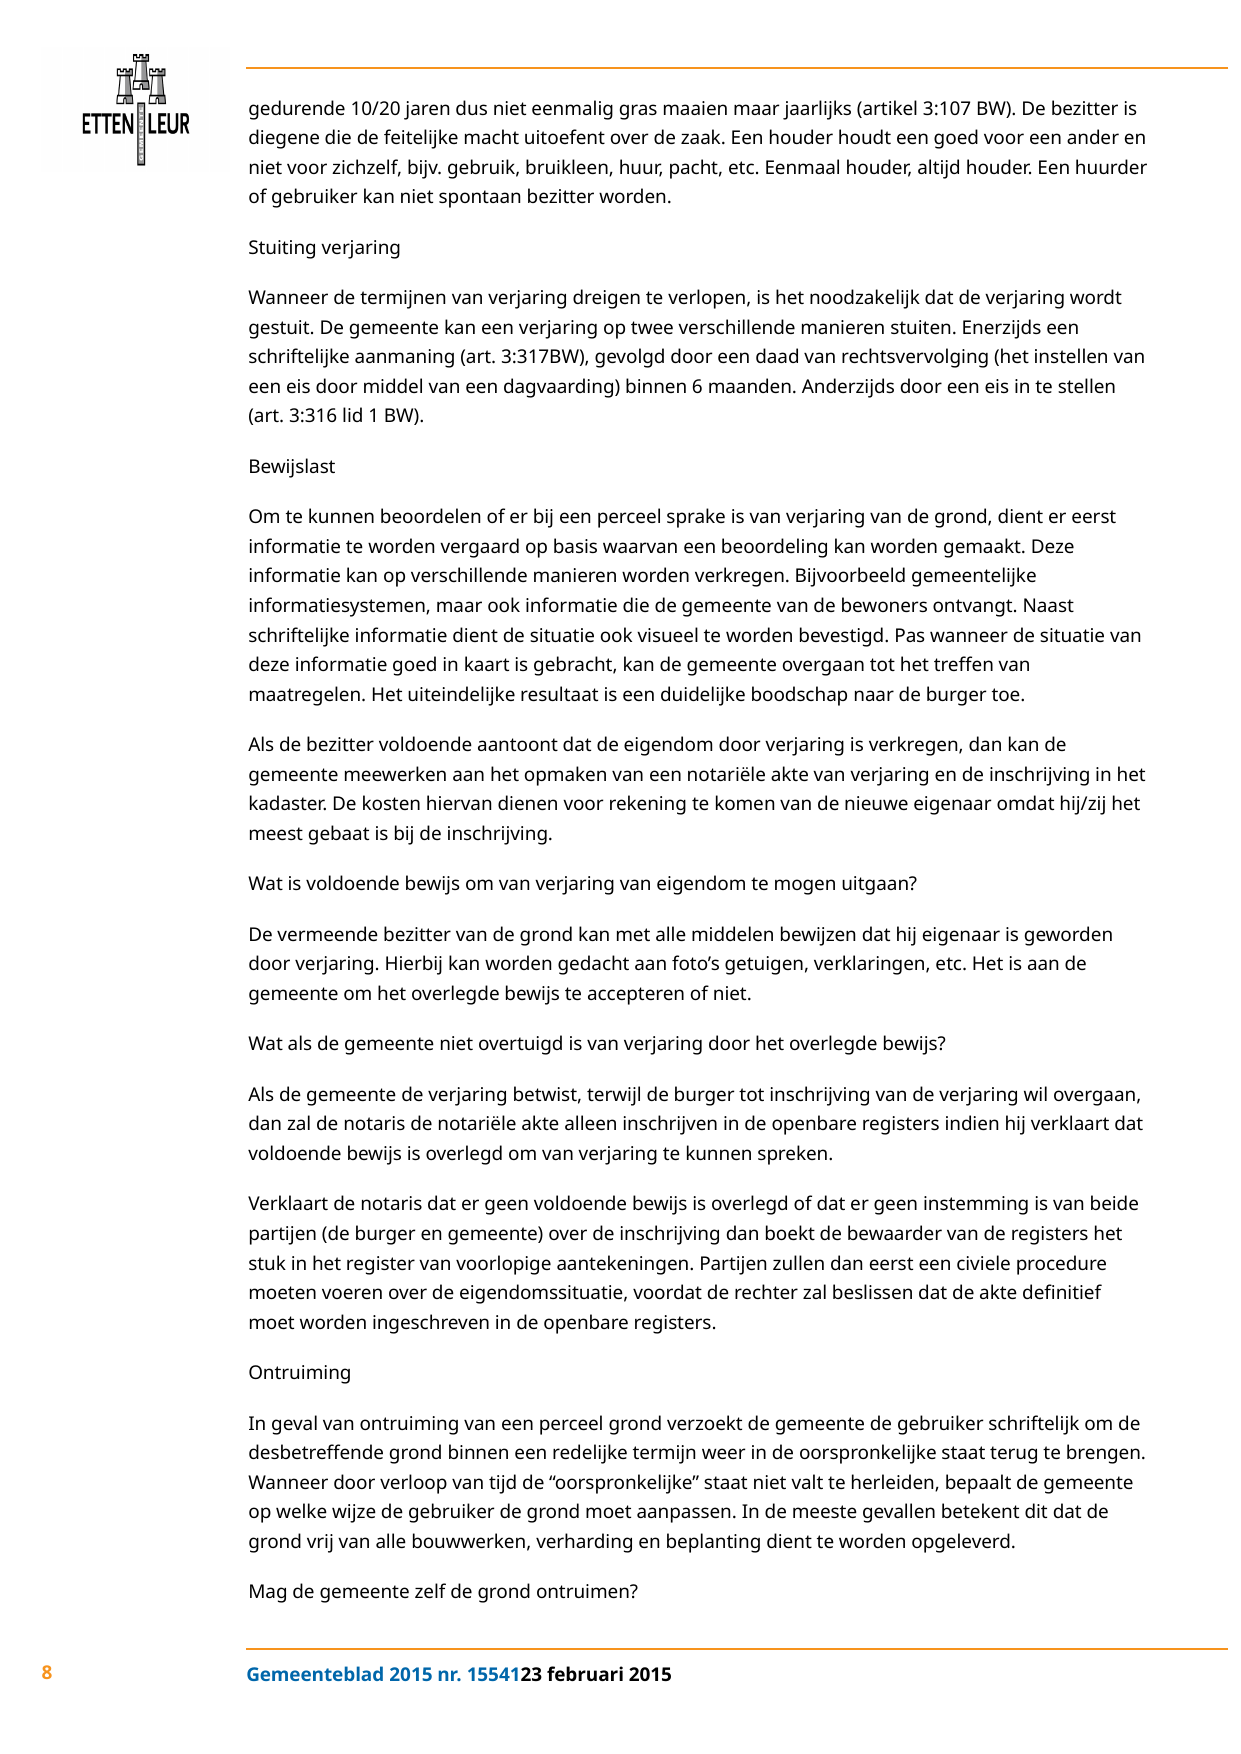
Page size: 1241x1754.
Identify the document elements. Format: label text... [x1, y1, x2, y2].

text De vermeende bezitter van de grond kan met alle middelen bewijzen dat hij eigenaar is geworden door verjaring. Hierbij kan worden gedacht aan foto’s getuigen, verklaringen, etc. Het is aan de gemeente om het overlegde bewijs te accepteren of niet. [248, 921, 1152, 1006]
text In geval van ontruiming van een perceel grond verzoekt de gemeente de gebruiker schriftelijk om de desbetreffende grond binnen een redelijke termijn weer in de oorspronkelijke staat terug te brengen. Wanneer door verloop van tijd de “oorspronkelijke” staat niet valt te herleiden, bepaalt de gemeente op welke wijze de gebruiker de grond moet aanpassen. In de meeste gevallen betekent dit dat de grond vrij van alle bouwwerken, verharding en beplanting dient te worden opgeleverd. [248, 1410, 1152, 1554]
text Verklaart de notaris dat er geen voldoende bewijs is overlegd of dat er geen instemming is van beide partijen (de burger en gemeente) over de inschrijving dan boekt de bewaarder van de registers het stuk in het register van voorlopige aantekeningen. Partijen zullen dan eerst een civiele procedure moeten voeren over de eigendomssituatie, voordat de rechter zal beslissen dat de akte definitief moet worden ingeschreven in de openbare registers. [248, 1191, 1152, 1335]
text Stuiting verjaring [248, 234, 1152, 260]
text gedurende 10/20 jaren dus niet eenmalig gras maaien maar jaarlijks (artikel 3:107 BW). De bezitter is diegene die de feitelijke macht uitoefent over de zaak. Een houder houdt een goed voor een ander en niet voor zichzelf, bijv. gebruik, bruikleen, huur, pacht, etc. Eenmaal houder, altijd houder. Een huurder of gebruiker kan niet spontaan bezitter worden. [248, 95, 1152, 209]
text Als de gemeente de verjaring betwist, terwijl de burger tot inschrijving van de verjaring wil overgaan, dan zal de notaris de notariële akte alleen inschrijven in de openbare registers indien hij verklaart dat voldoende bewijs is overlegd om van verjaring te kunnen spreken. [248, 1081, 1152, 1166]
text Om te kunnen beoordelen of er bij een perceel sprake is van verjaring van de grond, dient er eerst informatie te worden vergaard op basis waarvan een beoordeling kan worden gemaakt. Deze informatie kan op verschillende manieren worden verkregen. Bijvoorbeeld gemeentelijke informatiesystemen, maar ook informatie die de gemeente van de bewoners ontvangt. Naast schriftelijke informatie dient de situatie ook visueel te worden bevestigd. Pas wanneer de situatie van deze informatie goed in kaart is gebracht, kan de gemeente overgaan tot het treffen van maatregelen. Het uiteindelijke resultaat is een duidelijke boodschap naar de burger toe. [248, 503, 1152, 707]
text Mag de gemeente zelf de grond ontruimen? [248, 1578, 1152, 1604]
text Wat als de gemeente niet overtuigd is van verjaring door het overlegde bewijs? [248, 1031, 1152, 1056]
text Bewijslast [248, 453, 1152, 479]
text Wanneer de termijnen van verjaring dreigen te verlopen, is het noodzakelijk dat de verjaring wordt gestuit. De gemeente kan een verjaring op twee verschillende manieren stuiten. Enerzijds een schriftelijke aanmaning (art. 3:317BW), gevolgd door een daad van rechtsvervolging (het instellen van een eis door middel van een dagvaarding) binnen 6 maanden. Anderzijds door een eis in te stellen (art. 3:316 lid 1 BW). [248, 284, 1152, 428]
text Ontruiming [248, 1359, 1152, 1385]
text Als de bezitter voldoende aantoont dat de eigendom door verjaring is verkregen, dan kan de gemeente meewerken aan het opmaken van een notariële akte van verjaring en de inschrijving in het kadaster. De kosten hiervan dienen voor rekening te komen van de nieuwe eigenaar omdat hij/zij het meest gebaat is bij de inschrijving. [248, 731, 1152, 846]
picture [41, 47, 231, 172]
text Wat is voldoende bewijs om van verjaring van eigendom te mogen uitgaan? [248, 871, 1152, 896]
